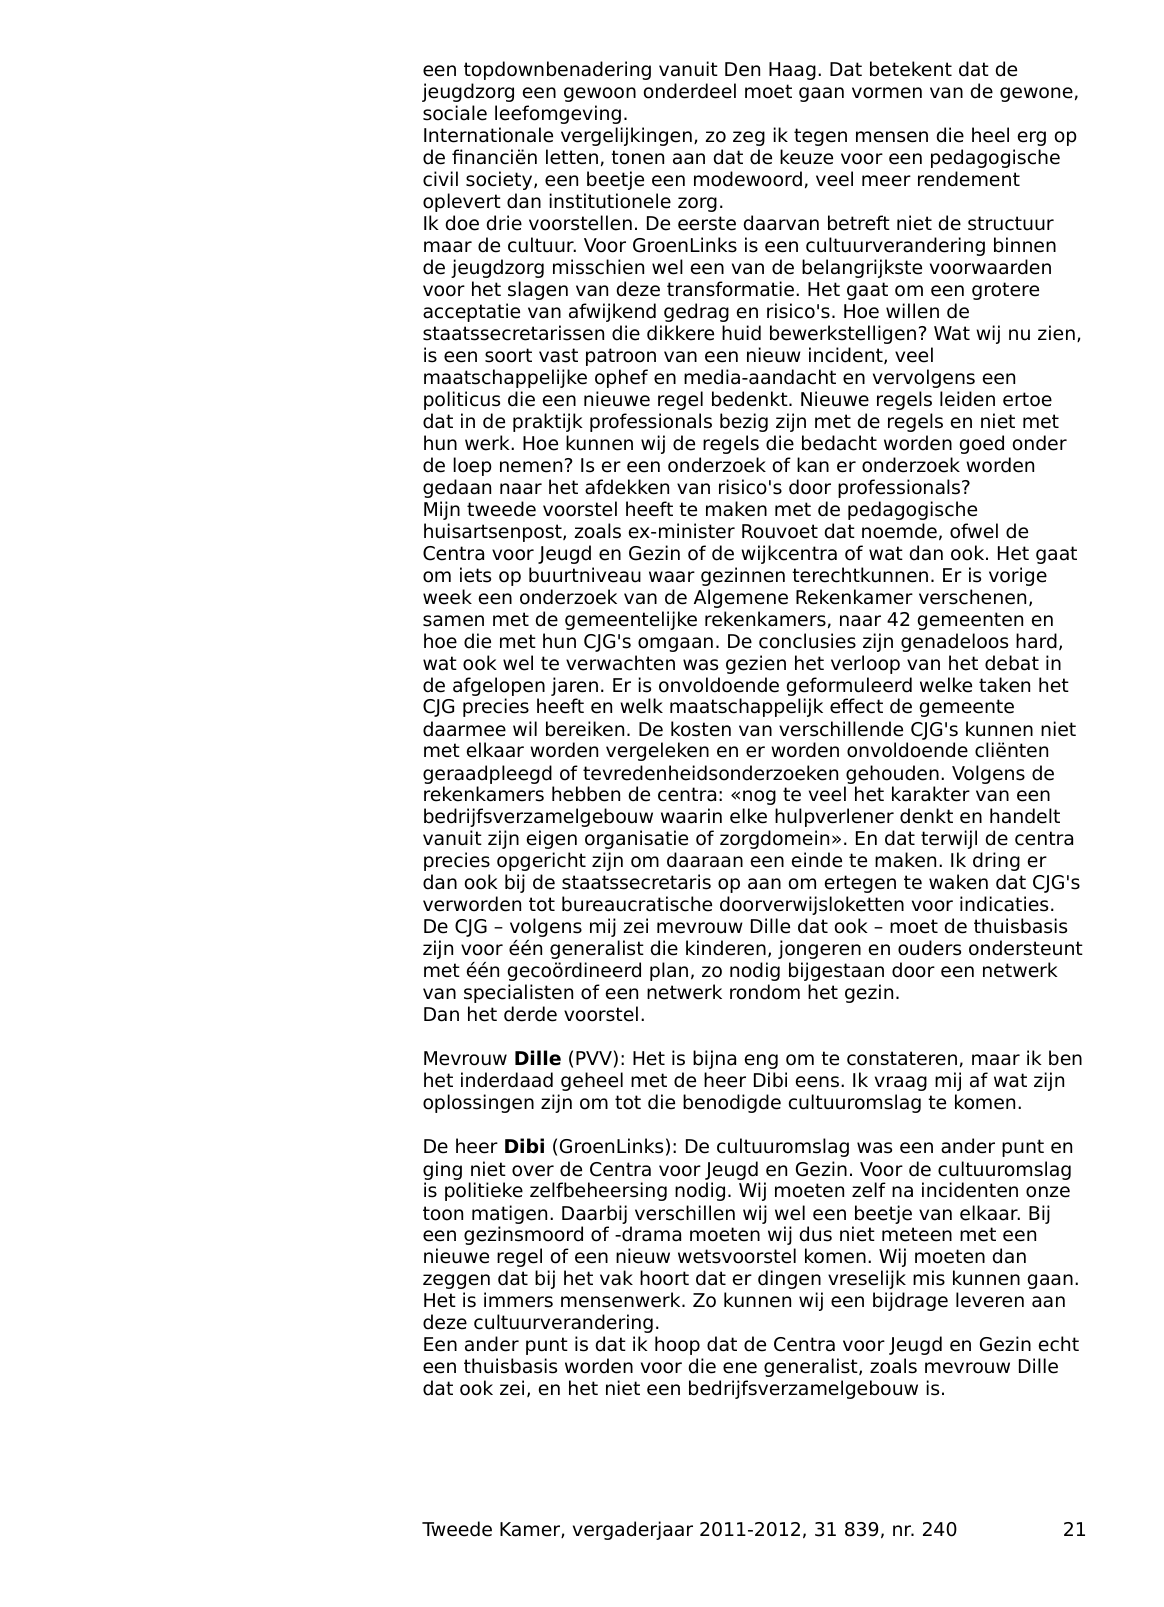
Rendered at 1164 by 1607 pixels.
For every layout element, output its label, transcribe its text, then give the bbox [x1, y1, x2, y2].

text Dan het derde voorstel. [422, 1004, 1087, 1026]
text De heer Dibi (GroenLinks): De cultuuromslag was een ander punt en ging niet over de Centra voor Jeugd en Gezin. Voor de cultuuromslag is politieke zelfbeheersing nodig. Wij moeten zelf na incidenten onze toon matigen. Daarbij verschillen wij wel een beetje van elkaar. Bij een gezinsmoord of -drama moeten wij dus niet meteen met een nieuwe regel of een nieuw wetsvoorstel komen. Wij moeten dan zeggen dat bij het vak hoort dat er dingen vreselijk mis kunnen gaan. Het is immers mensenwerk. Zo kunnen wij een bijdrage leveren aan deze cultuurverandering. [422, 1136, 1087, 1334]
text Mevrouw Dille (PVV): Het is bijna eng om te constateren, maar ik ben het inderdaad geheel met de heer Dibi eens. Ik vraag mij af wat zijn oplossingen zijn om tot die benodigde cultuuromslag te komen. [422, 1048, 1087, 1114]
text een topdownbenadering vanuit Den Haag. Dat betekent dat de jeugdzorg een gewoon onderdeel moet gaan vormen van de gewone, sociale leefomgeving. [422, 59, 1087, 125]
text Een ander punt is dat ik hoop dat de Centra voor Jeugd en Gezin echt een thuisbasis worden voor die ene generalist, zoals mevrouw Dille dat ook zei, en het niet een bedrijfsverzamelgebouw is. [422, 1334, 1087, 1400]
text Ik doe drie voorstellen. De eerste daarvan betreft niet de structuur maar de cultuur. Voor GroenLinks is een cultuurverandering binnen de jeugdzorg misschien wel een van de belangrijkste voorwaarden voor het slagen van deze transformatie. Het gaat om een grotere acceptatie van afwijkend gedrag en risico's. Hoe willen de staatssecretarissen die dikkere huid bewerkstelligen? Wat wij nu zien, is een soort vast patroon van een nieuw incident, veel maatschappelijke ophef en media-aandacht en vervolgens een politicus die een nieuwe regel bedenkt. Nieuwe regels leiden ertoe dat in de praktijk professionals bezig zijn met de regels en niet met hun werk. Hoe kunnen wij de regels die bedacht worden goed onder de loep nemen? Is er een onderzoek of kan er onderzoek worden gedaan naar het afdekken van risico's door professionals? [422, 213, 1087, 499]
text Mijn tweede voorstel heeft te maken met de pedagogische huisartsenpost, zoals ex-minister Rouvoet dat noemde, ofwel de Centra voor Jeugd en Gezin of de wijkcentra of wat dan ook. Het gaat om iets op buurtniveau waar gezinnen terechtkunnen. Er is vorige week een onderzoek van de Algemene Rekenkamer verschenen, samen met de gemeentelijke rekenkamers, naar 42 gemeenten en hoe die met hun CJG's omgaan. De conclusies zijn genadeloos hard, wat ook wel te verwachten was gezien het verloop van het debat in de afgelopen jaren. Er is onvoldoende geformuleerd welke taken het CJG precies heeft en welk maatschappelijk effect de gemeente daarmee wil bereiken. De kosten van verschillende CJG's kunnen niet met elkaar worden vergeleken en er worden onvoldoende cliënten geraadpleegd of tevredenheidsonderzoeken gehouden. Volgens de rekenkamers hebben de centra: «nog te veel het karakter van een bedrijfsverzamelgebouw waarin elke hulpverlener denkt en handelt vanuit zijn eigen organisatie of zorgdomein». En dat terwijl de centra precies opgericht zijn om daaraan een einde te maken. Ik dring er dan ook bij de staatssecretaris op aan om ertegen te waken dat CJG's verworden tot bureaucratische doorverwijsloketten voor indicaties. De CJG – volgens mij zei mevrouw Dille dat ook – moet de thuisbasis zijn voor één generalist die kinderen, jongeren en ouders ondersteunt met één gecoördineerd plan, zo nodig bijgestaan door een netwerk van specialisten of een netwerk rondom het gezin. [422, 499, 1087, 1004]
text Internationale vergelijkingen, zo zeg ik tegen mensen die heel erg op de financiën letten, tonen aan dat de keuze voor een pedagogische civil society, een beetje een modewoord, veel meer rendement oplevert dan institutionele zorg. [422, 125, 1087, 213]
